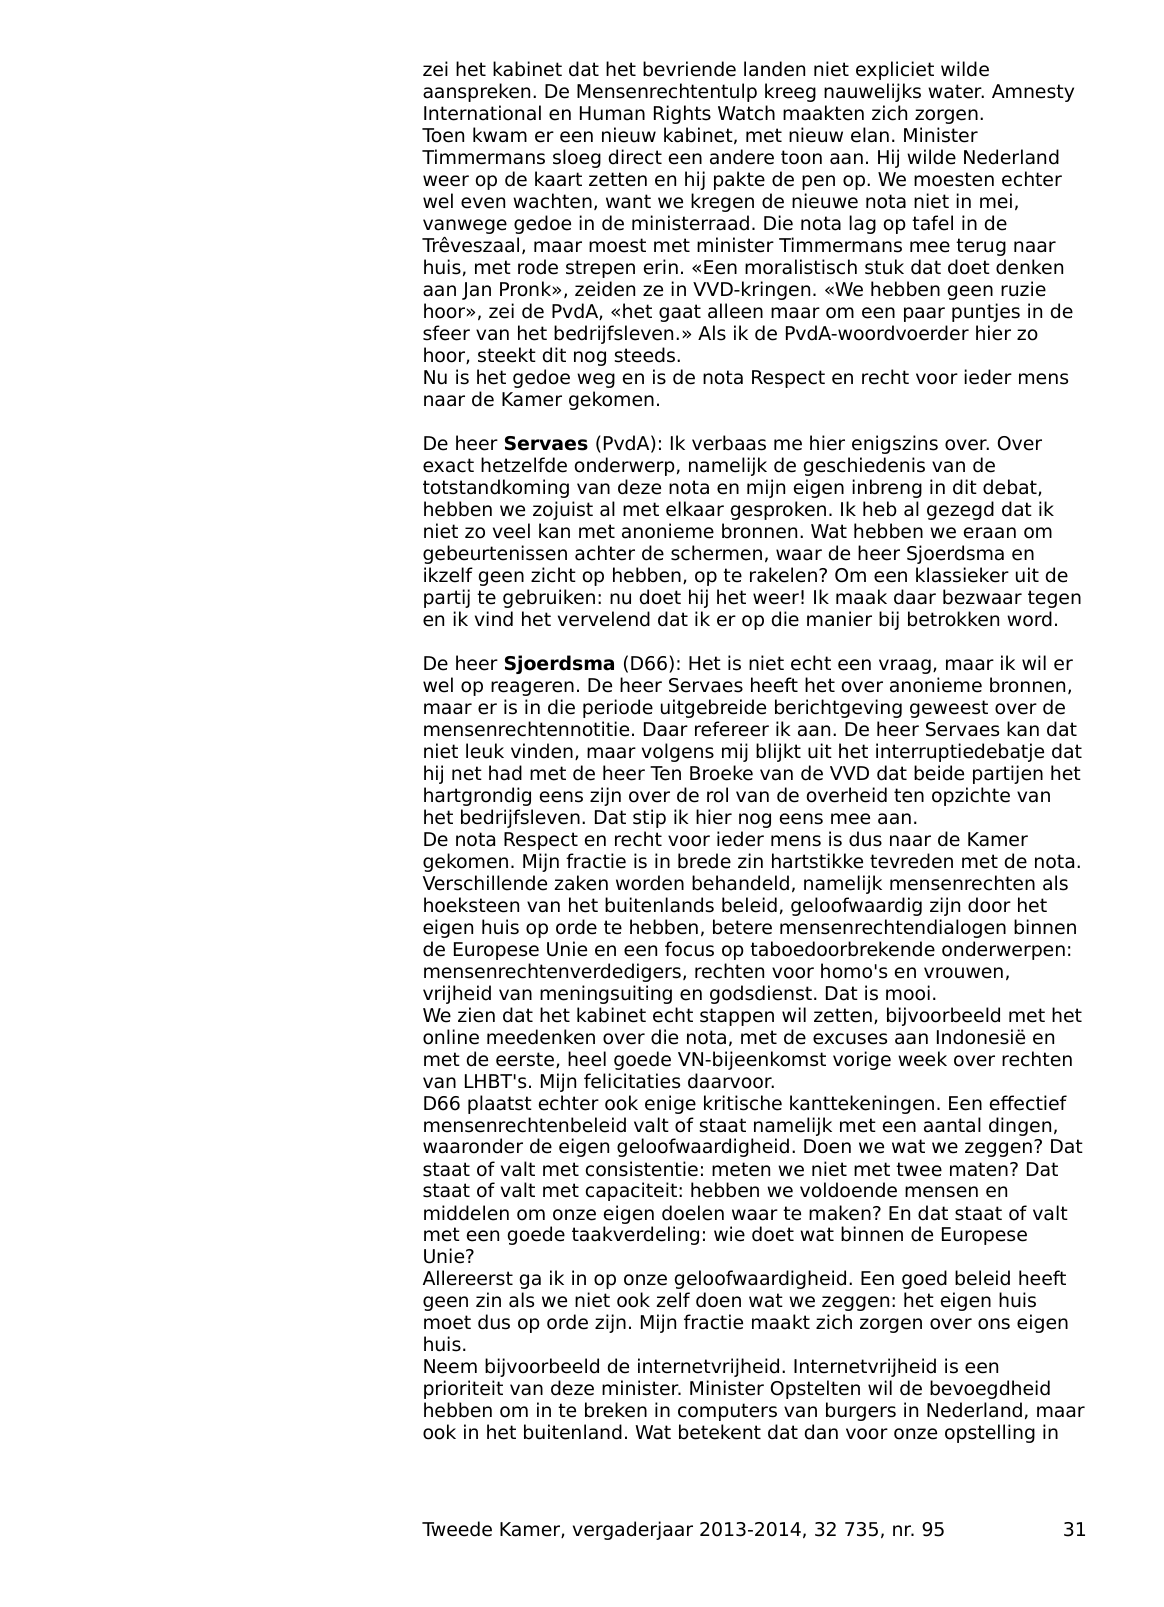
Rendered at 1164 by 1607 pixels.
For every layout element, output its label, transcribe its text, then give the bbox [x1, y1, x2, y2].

text We zien dat het kabinet echt stappen wil zetten, bijvoorbeeld met het online meedenken over die nota, met de excuses aan Indonesië en met de eerste, heel goede VN-bijeenkomst vorige week over rechten van LHBT's. Mijn felicitaties daarvoor. [422, 1004, 1087, 1092]
text De nota Respect en recht voor ieder mens is dus naar de Kamer gekomen. Mijn fractie is in brede zin hartstikke tevreden met de nota. Verschillende zaken worden behandeld, namelijk mensenrechten als hoeksteen van het buitenlands beleid, geloofwaardig zijn door het eigen huis op orde te hebben, betere mensenrechtendialogen binnen de Europese Unie en een focus op taboedoorbrekende onderwerpen: mensenrechtenverdedigers, rechten voor homo's en vrouwen, vrijheid van meningsuiting en godsdienst. Dat is mooi. [422, 829, 1087, 1004]
text D66 plaatst echter ook enige kritische kanttekeningen. Een effectief mensenrechtenbeleid valt of staat namelijk met een aantal dingen, waaronder de eigen geloofwaardigheid. Doen we wat we zeggen? Dat staat of valt met consistentie: meten we niet met twee maten? Dat staat of valt met capaciteit: hebben we voldoende mensen en middelen om onze eigen doelen waar te maken? En dat staat of valt met een goede taakverdeling: wie doet wat binnen de Europese Unie? [422, 1092, 1087, 1268]
text Neem bijvoorbeeld de internetvrijheid. Internetvrijheid is een prioriteit van deze minister. Minister Opstelten wil de bevoegdheid hebben om in te breken in computers van burgers in Nederland, maar ook in het buitenland. Wat betekent dat dan voor onze opstelling in [422, 1356, 1087, 1444]
text Allereerst ga ik in op onze geloofwaardigheid. Een goed beleid heeft geen zin als we niet ook zelf doen wat we zeggen: het eigen huis moet dus op orde zijn. Mijn fractie maakt zich zorgen over ons eigen huis. [422, 1268, 1087, 1356]
text Toen kwam er een nieuw kabinet, met nieuw elan. Minister Timmermans sloeg direct een andere toon aan. Hij wilde Nederland weer op de kaart zetten en hij pakte de pen op. We moesten echter wel even wachten, want we kregen de nieuwe nota niet in mei, vanwege gedoe in de ministerraad. Die nota lag op tafel in de Trêveszaal, maar moest met minister Timmermans mee terug naar huis, met rode strepen erin. «Een moralistisch stuk dat doet denken aan Jan Pronk», zeiden ze in VVD-kringen. «We hebben geen ruzie hoor», zei de PvdA, «het gaat alleen maar om een paar puntjes in de sfeer van het bedrijfsleven.» Als ik de PvdA-woordvoerder hier zo hoor, steekt dit nog steeds. [422, 125, 1087, 367]
text zei het kabinet dat het bevriende landen niet expliciet wilde aanspreken. De Mensenrechtentulp kreeg nauwelijks water. Amnesty International en Human Rights Watch maakten zich zorgen. [422, 59, 1087, 125]
text De heer Servaes (PvdA): Ik verbaas me hier enigszins over. Over exact hetzelfde onderwerp, namelijk de geschiedenis van de totstandkoming van deze nota en mijn eigen inbreng in dit debat, hebben we zojuist al met elkaar gesproken. Ik heb al gezegd dat ik niet zo veel kan met anonieme bronnen. Wat hebben we eraan om gebeurtenissen achter de schermen, waar de heer Sjoerdsma en ikzelf geen zicht op hebben, op te rakelen? Om een klassieker uit de partij te gebruiken: nu doet hij het weer! Ik maak daar bezwaar tegen en ik vind het vervelend dat ik er op die manier bij betrokken word. [422, 433, 1087, 631]
text De heer Sjoerdsma (D66): Het is niet echt een vraag, maar ik wil er wel op reageren. De heer Servaes heeft het over anonieme bronnen, maar er is in die periode uitgebreide berichtgeving geweest over de mensenrechtennotitie. Daar refereer ik aan. De heer Servaes kan dat niet leuk vinden, maar volgens mij blijkt uit het interruptiedebatje dat hij net had met de heer Ten Broeke van de VVD dat beide partijen het hartgrondig eens zijn over de rol van de overheid ten opzichte van het bedrijfsleven. Dat stip ik hier nog eens mee aan. [422, 653, 1087, 829]
text Nu is het gedoe weg en is de nota Respect en recht voor ieder mens naar de Kamer gekomen. [422, 367, 1087, 411]
